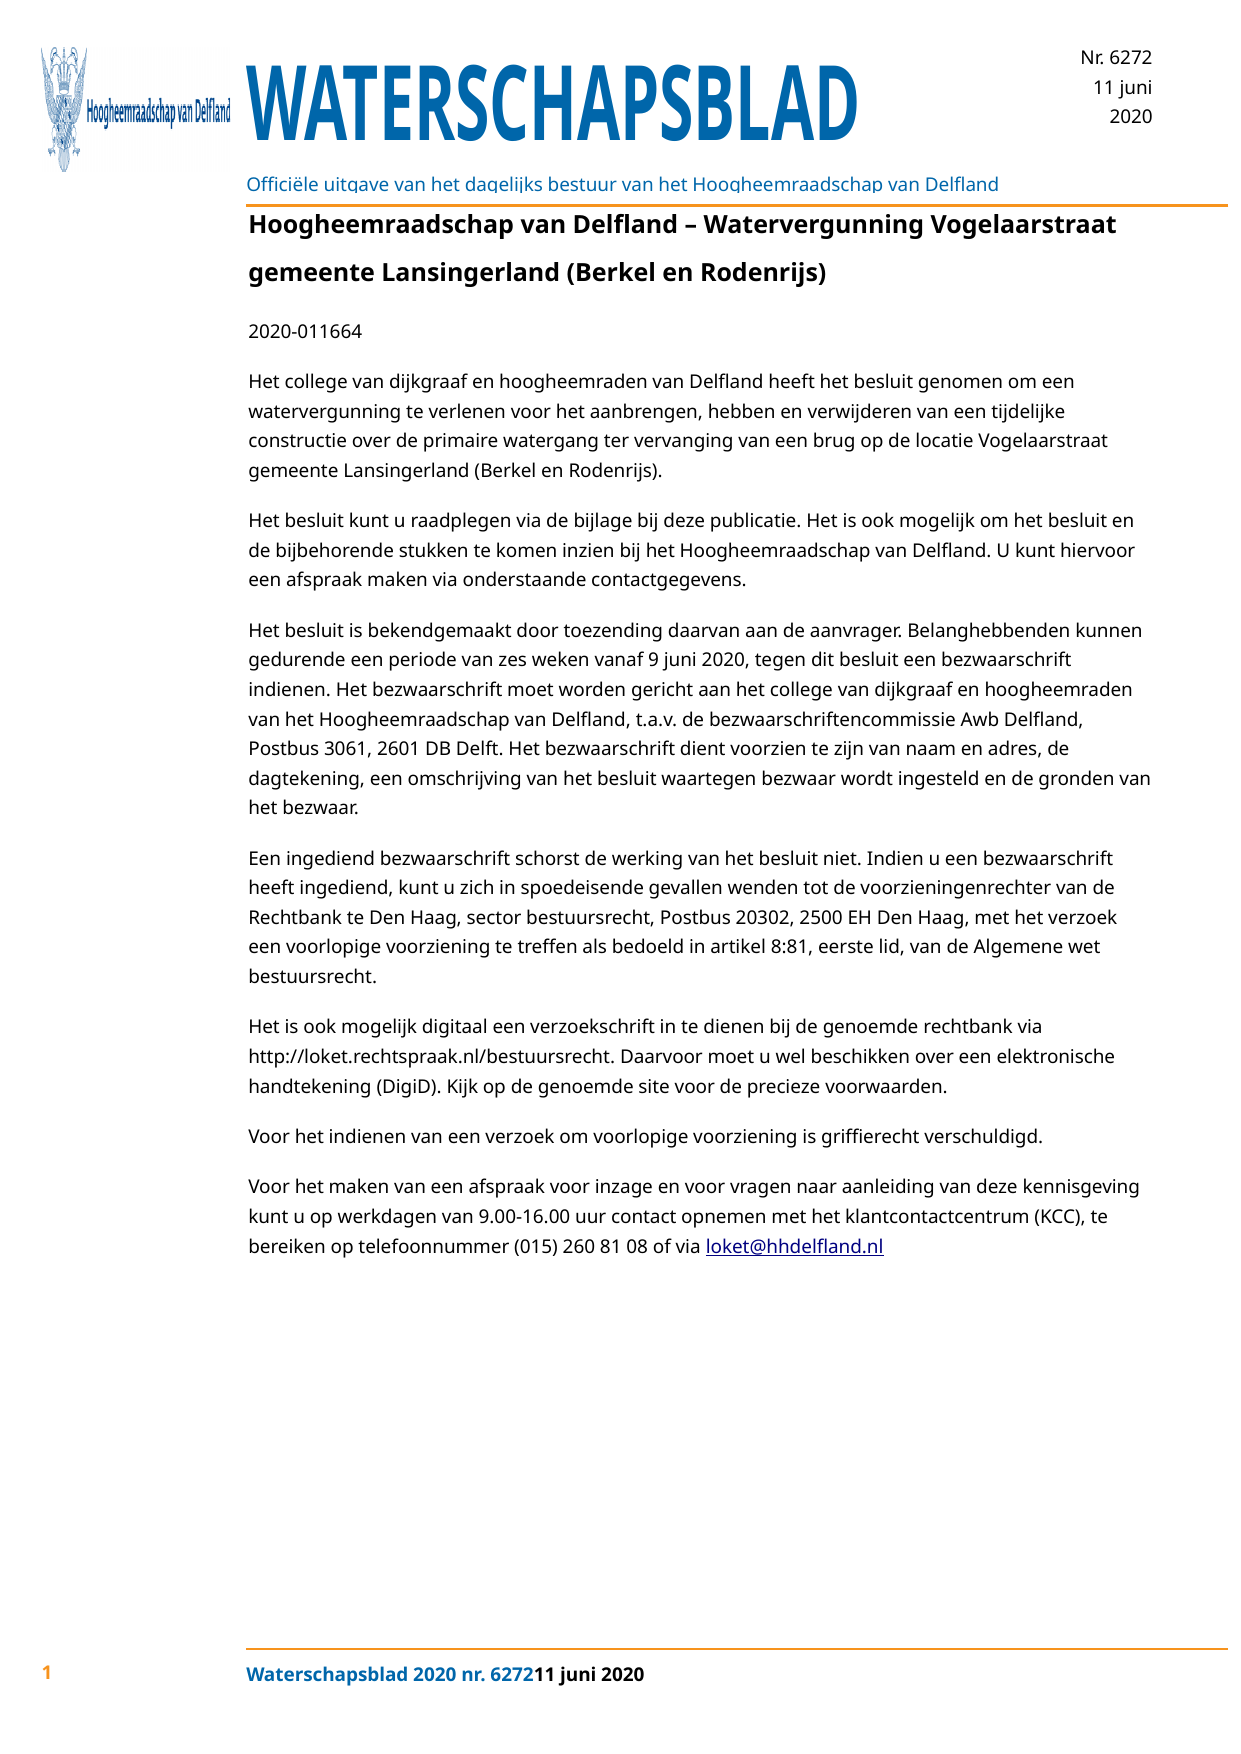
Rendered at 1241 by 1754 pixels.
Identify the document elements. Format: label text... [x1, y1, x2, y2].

text Voor het indienen van een verzoek om voorlopige voorziening is griffierecht verschuldigd. [248, 1123, 1152, 1149]
text 2020-011664 [248, 318, 1152, 344]
text Het besluit kunt u raadplegen via de bijlage bij deze publicatie. Het is ook mogelijk om het besluit en de bijbehorende stukken te komen inzien bij het Hoogheemraadschap van Delfland. U kunt hiervoor een afspraak maken via onderstaande contactgegevens. [248, 507, 1152, 592]
text Het college van dijkgraaf en hoogheemraden van Delfland heeft het besluit genomen om een watervergunning te verlenen voor het aanbrengen, hebben en verwijderen van een tijdelijke constructie over de primaire watergang ter vervanging van een brug op de locatie Vogelaarstraat gemeente Lansingerland (Berkel en Rodenrijs). [248, 368, 1152, 483]
text Voor het maken van een afspraak voor inzage en voor vragen naar aanleiding van deze kennisgeving kunt u op werkdagen van 9.00-16.00 uur contact opnemen met het klantcontactcentrum (KCC), te bereiken op telefoonnummer (015) 260 81 08 of via loket@hhdelfland.nl [248, 1174, 1152, 1259]
text Het is ook mogelijk digitaal een verzoekschrift in te dienen bij de genoemde rechtbank via http://loket.rechtspraak.nl/bestuursrecht. Daarvoor moet u wel beschikken over een elektronische handtekening (DigiD). Kijk op de genoemde site voor de precieze voorwaarden. [248, 1014, 1152, 1099]
text Een ingediend bezwaarschrift schorst de werking van het besluit niet. Indien u een bezwaarschrift heeft ingediend, kunt u zich in spoedeisende gevallen wenden tot de voorzieningenrechter van de Rechtbank te Den Haag, sector bestuursrecht, Postbus 20302, 2500 EH Den Haag, met het verzoek een voorlopige voorziening te treffen als bedoeld in artikel 8:81, eerste lid, van de Algemene wet bestuursrecht. [248, 845, 1152, 989]
picture [41, 47, 231, 172]
text Hoogheemraadschap van Delfland – Watervergunning Vogelaarstraat gemeente Lansingerland (Berkel en Rodenrijs) [248, 207, 1152, 288]
text Het besluit is bekendgemaakt door toezending daarvan aan de aanvrager. Belanghebbenden kunnen gedurende een periode van zes weken vanaf 9 juni 2020, tegen dit besluit een bezwaarschrift indienen. Het bezwaarschrift moet worden gericht aan het college van dijkgraaf en hoogheemraden van het Hoogheemraadschap van Delfland, t.a.v. de bezwaarschriftencommissie Awb Delfland, Postbus 3061, 2601 DB Delft. Het bezwaarschrift dient voorzien te zijn van naam en adres, de dagtekening, een omschrijving van het besluit waartegen bezwaar wordt ingesteld en de gronden van het bezwaar. [248, 617, 1152, 820]
